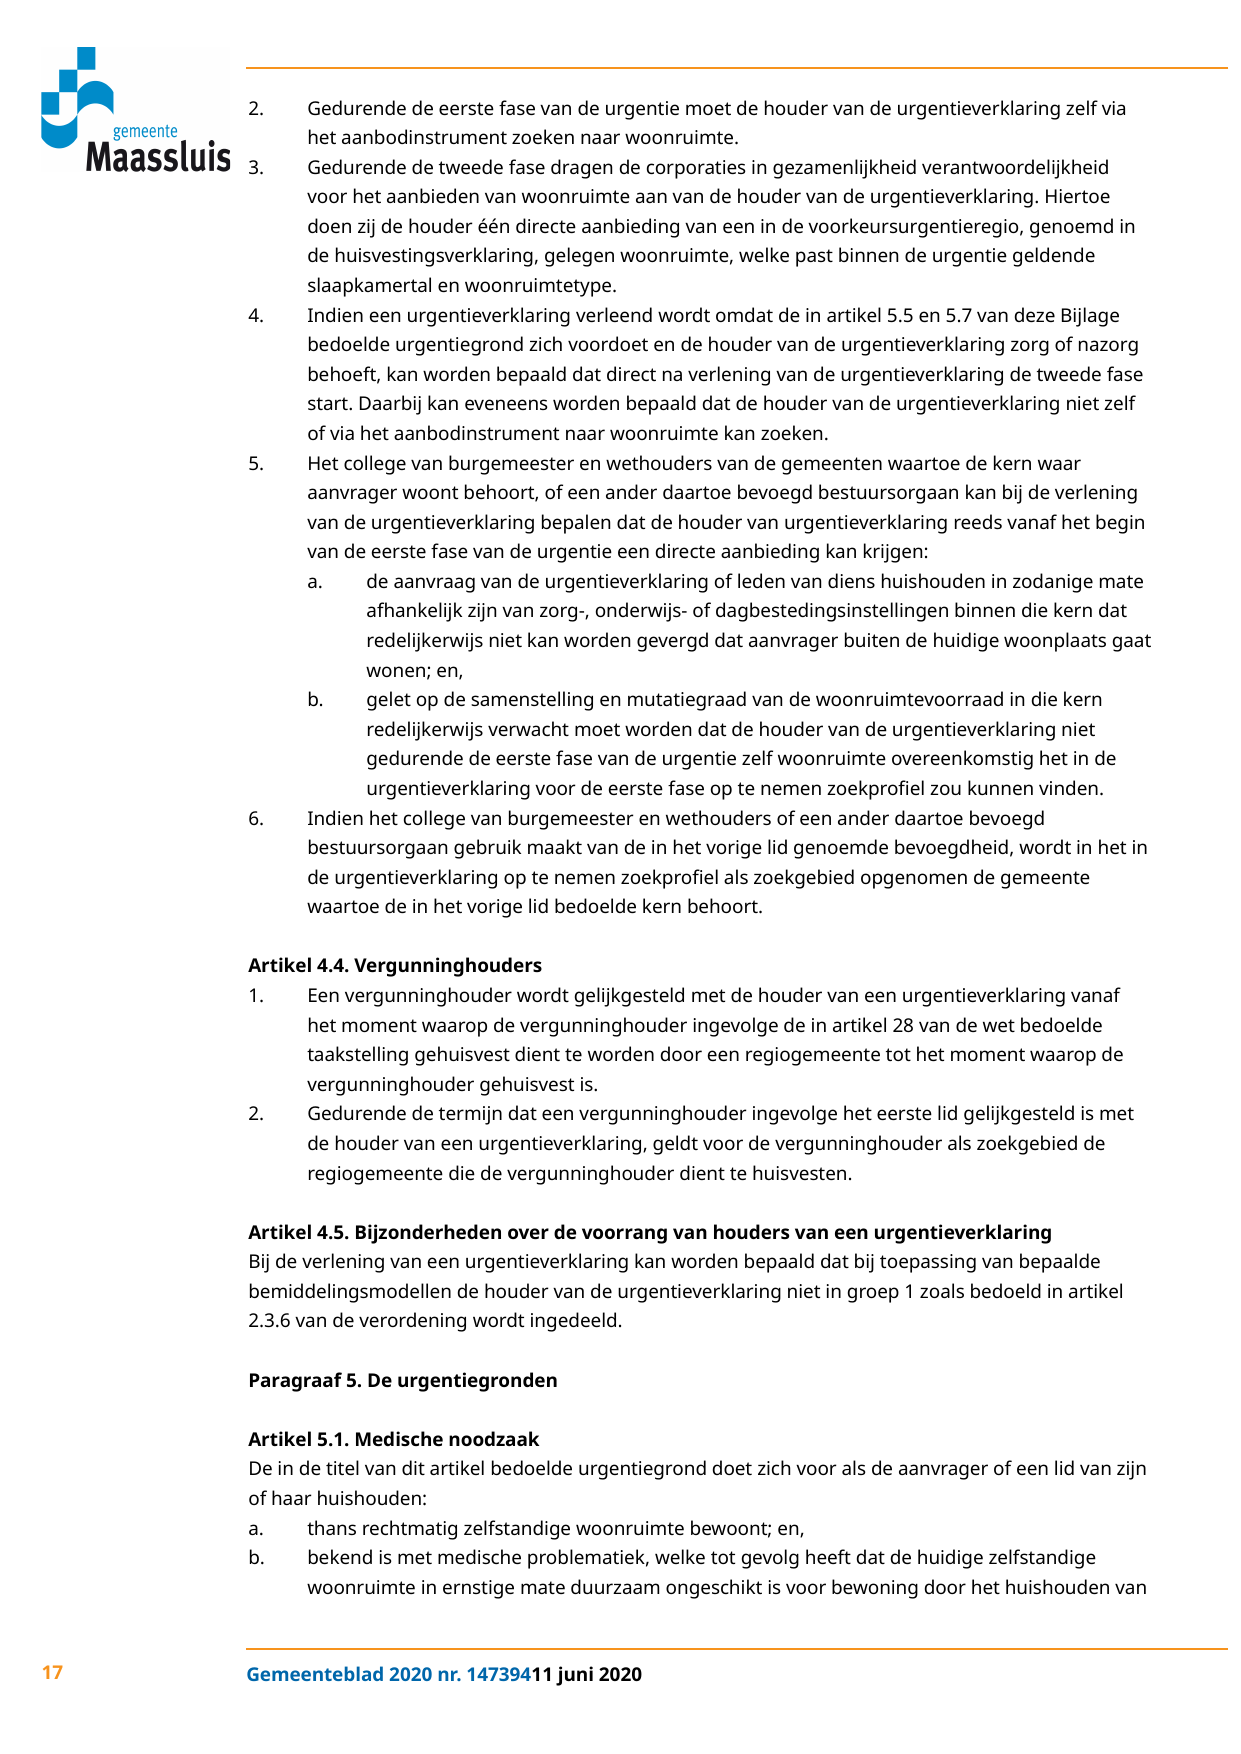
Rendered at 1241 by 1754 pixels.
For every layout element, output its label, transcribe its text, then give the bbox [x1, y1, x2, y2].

text Artikel 5.1. Medische noodzaak [248, 1426, 1152, 1452]
list Het college van burgemeester en wethouders van de gemeenten waartoe de kern waar aanvrager woont behoort, of een ander daartoe bevoegd bestuursorgaan kan bij de verlening van de urgentieverklaring bepalen dat de houder van urgentieverklaring reeds vanaf het begin van de eerste fase van de urgentie een directe aanbieding kan krijgen: [248, 450, 1152, 564]
text Artikel 4.5. Bijzonderheden over de voorrang van houders van een urgentieverklaring [248, 1219, 1152, 1245]
list gelet op de samenstelling en mutatiegraad van de woonruimtevoorraad in die kern redelijkerwijs verwacht moet worden dat de houder van de urgentieverklaring niet gedurende de eerste fase van de urgentie zelf woonruimte overeenkomstig het in de urgentieverklaring voor de eerste fase op te nemen zoekprofiel zou kunnen vinden. [307, 686, 1152, 801]
text Bij de verlening van een urgentieverklaring kan worden bepaald dat bij toepassing van bepaalde bemiddelingsmodellen de houder van de urgentieverklaring niet in groep 1 zoals bedoeld in artikel 2.3.6 van de verordening wordt ingedeeld. [248, 1248, 1152, 1333]
list thans rechtmatig zelfstandige woonruimte bewoont; en, [248, 1515, 1152, 1541]
list Indien het college van burgemeester en wethouders of een ander daartoe bevoegd bestuursorgaan gebruik maakt van de in het vorige lid genoemde bevoegdheid, wordt in het in de urgentieverklaring op te nemen zoekprofiel als zoekgebied opgenomen de gemeente waartoe de in het vorige lid bedoelde kern behoort. [248, 805, 1152, 919]
text Paragraaf 5. De urgentiegronden [248, 1367, 1152, 1393]
list Een vergunninghouder wordt gelijkgesteld met de houder van een urgentieverklaring vanaf het moment waarop de vergunninghouder ingevolge de in artikel 28 van de wet bedoelde taakstelling gehuisvest dient te worden door een regiogemeente tot het moment waarop de vergunninghouder gehuisvest is. [248, 982, 1152, 1097]
list Gedurende de eerste fase van de urgentie moet de houder van de urgentieverklaring zelf via het aanbodinstrument zoeken naar woonruimte. [248, 95, 1152, 150]
list Indien een urgentieverklaring verleend wordt omdat de in artikel 5.5 en 5.7 van deze Bijlage bedoelde urgentiegrond zich voordoet en de houder van de urgentieverklaring zorg of nazorg behoeft, kan worden bepaald dat direct na verlening van de urgentieverklaring de tweede fase start. Daarbij kan eveneens worden bepaald dat de houder van de urgentieverklaring niet zelf of via het aanbodinstrument naar woonruimte kan zoeken. [248, 302, 1152, 446]
picture [41, 47, 77, 92]
list Gedurende de tweede fase dragen de corporaties in gezamenlijkheid verantwoordelijkheid voor het aanbieden van woonruimte aan van de houder van de urgentieverklaring. Hiertoe doen zij de houder één directe aanbieding van een in de voorkeursurgentieregio, genoemd in de huisvestingsverklaring, gelegen woonruimte, welke past binnen de urgentie geldende slaapkamertal en woonruimtetype. [248, 154, 1152, 298]
picture [41, 47, 231, 172]
list Gedurende de termijn dat een vergunninghouder ingevolge het eerste lid gelijkgesteld is met de houder van een urgentieverklaring, geldt voor de vergunninghouder als zoekgebied de regiogemeente die de vergunninghouder dient te huisvesten. [248, 1101, 1152, 1186]
list bekend is met medische problematiek, welke tot gevolg heeft dat de huidige zelfstandige woonruimte in ernstige mate duurzaam ongeschikt is voor bewoning door het huishouden van [248, 1544, 1152, 1600]
list de aanvraag van de urgentieverklaring of leden van diens huishouden in zodanige mate afhankelijk zijn van zorg-, onderwijs- of dagbestedingsinstellingen binnen die kern dat redelijkerwijs niet kan worden gevergd dat aanvrager buiten de huidige woonplaats gaat wonen; en, [307, 568, 1152, 683]
text Artikel 4.4. Vergunninghouders [248, 953, 1152, 978]
text De in de titel van dit artikel bedoelde urgentiegrond doet zich voor als de aanvrager of een lid van zijn of haar huishouden: [248, 1456, 1152, 1511]
